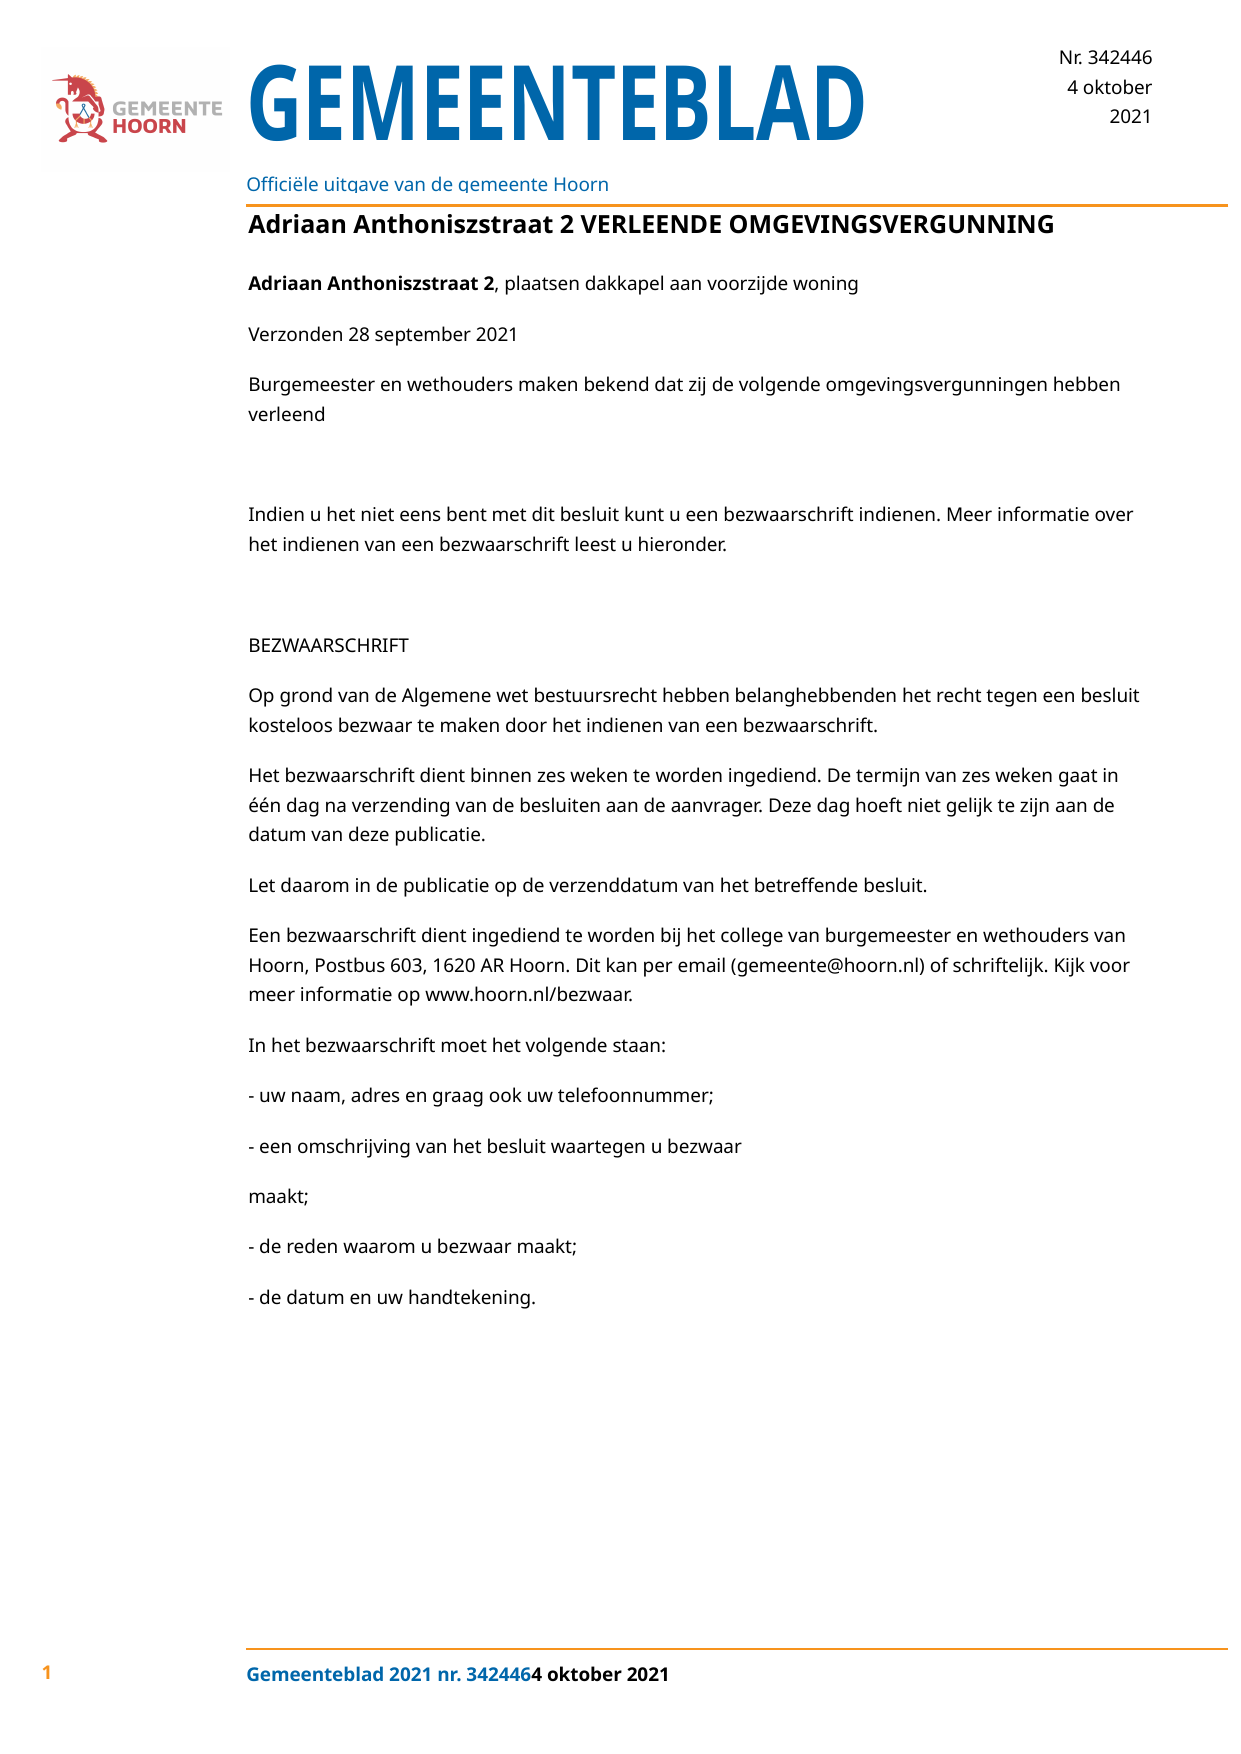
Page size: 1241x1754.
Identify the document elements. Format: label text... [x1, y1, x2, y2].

text Adriaan Anthoniszstraat 2, plaatsen dakkapel aan voorzijde woning [248, 270, 1152, 296]
text Adriaan Anthoniszstraat 2 VERLEENDE OMGEVINGSVERGUNNING [248, 207, 1152, 241]
text Verzonden 28 september 2021 [248, 321, 1152, 346]
text - de datum en uw handtekening. [248, 1284, 1152, 1310]
text - uw naam, adres en graag ook uw telefoonnummer; [248, 1082, 1152, 1108]
text Op grond van de Algemene wet bestuursrecht hebben belanghebbenden het recht tegen een besluit kosteloos bezwaar te maken door het indienen van een bezwaarschrift. [248, 682, 1152, 738]
text Burgemeester en wethouders maken bekend dat zij de volgende omgevingsvergunningen hebben verleend [248, 371, 1152, 426]
text Indien u het niet eens bent met dit besluit kunt u een bezwaarschrift indienen. Meer informatie over het indienen van een bezwaarschrift leest u hieronder. [248, 502, 1152, 557]
text In het bezwaarschrift moet het volgende staan: [248, 1032, 1152, 1058]
text maakt; [248, 1183, 1152, 1209]
text - een omschrijving van het besluit waartegen u bezwaar [248, 1133, 1152, 1158]
text - de reden waarom u bezwaar maakt; [248, 1234, 1152, 1259]
text BEZWAARSCHRIFT [248, 632, 1152, 658]
text Het bezwaarschrift dient binnen zes weken te worden ingediend. De termijn van zes weken gaat in één dag na verzending van de besluiten aan de aanvrager. Deze dag hoeft niet gelijk te zijn aan de datum van deze publicatie. [248, 762, 1152, 847]
text Let daarom in de publicatie op de verzenddatum van het betreffende besluit. [248, 872, 1152, 898]
picture [41, 47, 231, 172]
text Een bezwaarschrift dient ingediend te worden bij het college van burgemeester en wethouders van Hoorn, Postbus 603, 1620 AR Hoorn. Dit kan per email (gemeente@hoorn.nl) of schriftelijk. Kijk voor meer informatie op www.hoorn.nl/bezwaar. [248, 922, 1152, 1007]
